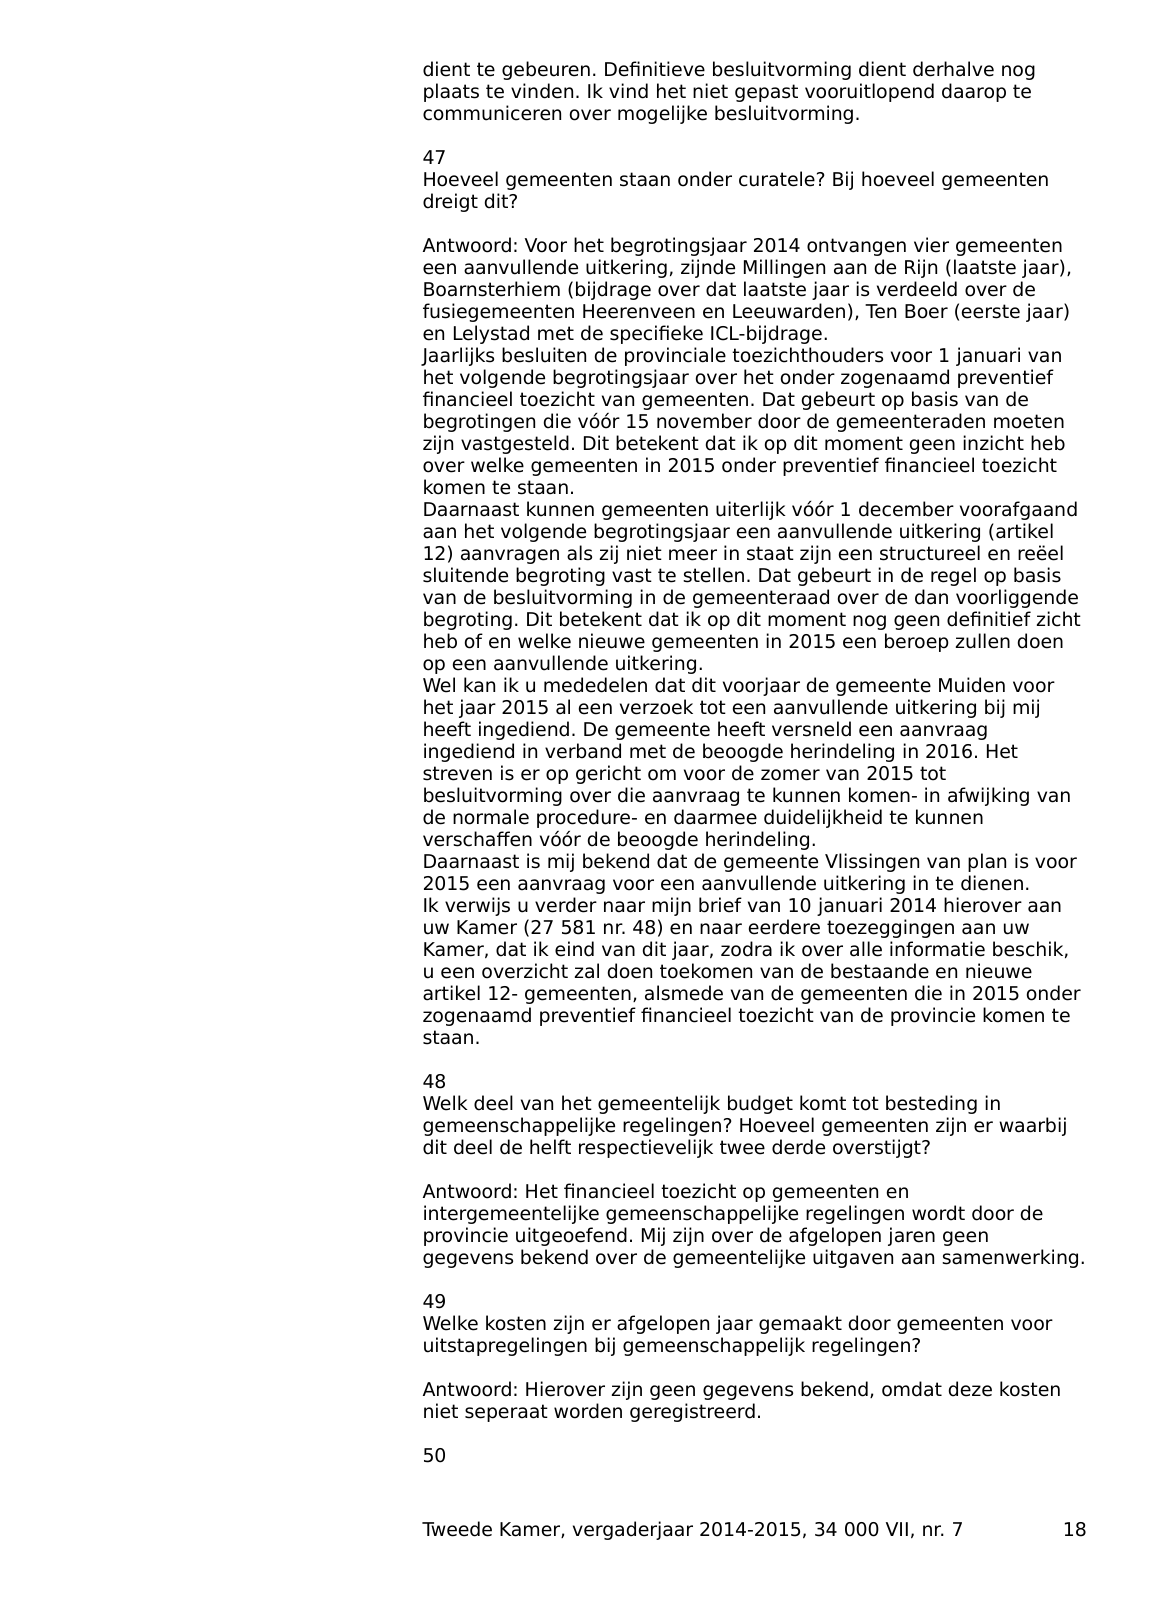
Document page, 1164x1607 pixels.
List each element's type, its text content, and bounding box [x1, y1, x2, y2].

text Hoeveel gemeenten staan onder curatele? Bij hoeveel gemeenten dreigt dit? [422, 169, 1087, 213]
text 48 [422, 1071, 1087, 1093]
text Welk deel van het gemeentelijk budget komt tot besteding in gemeenschappelijke regelingen? Hoeveel gemeenten zijn er waarbij dit deel de helft respectievelijk twee derde overstijgt? [422, 1093, 1087, 1159]
text dient te gebeuren. Definitieve besluitvorming dient derhalve nog plaats te vinden. Ik vind het niet gepast vooruitlopend daarop te communiceren over mogelijke besluitvorming. [422, 59, 1087, 125]
text Daarnaast kunnen gemeenten uiterlijk vóór 1 december voorafgaand aan het volgende begrotingsjaar een aanvullende uitkering (artikel 12) aanvragen als zij niet meer in staat zijn een structureel en reëel sluitende begroting vast te stellen. Dat gebeurt in de regel op basis van de besluitvorming in de gemeenteraad over de dan voorliggende begroting. Dit betekent dat ik op dit moment nog geen definitief zicht heb of en welke nieuwe gemeenten in 2015 een beroep zullen doen op een aanvullende uitkering. [422, 499, 1087, 675]
text Welke kosten zijn er afgelopen jaar gemaakt door gemeenten voor uitstapregelingen bij gemeenschappelijk regelingen? [422, 1313, 1087, 1357]
text 49 [422, 1291, 1087, 1313]
text Antwoord: Het financieel toezicht op gemeenten en intergemeentelijke gemeenschappelijke regelingen wordt door de provincie uitgeoefend. Mij zijn over de afgelopen jaren geen gegevens bekend over de gemeentelijke uitgaven aan samenwerking. [422, 1181, 1087, 1269]
text Ik verwijs u verder naar mijn brief van 10 januari 2014 hierover aan uw Kamer (27 581 nr. 48) en naar eerdere toezeggingen aan uw Kamer, dat ik eind van dit jaar, zodra ik over alle informatie beschik, u een overzicht zal doen toekomen van de bestaande en nieuwe artikel 12- gemeenten, alsmede van de gemeenten die in 2015 onder zogenaamd preventief financieel toezicht van de provincie komen te staan. [422, 895, 1087, 1048]
text Wel kan ik u mededelen dat dit voorjaar de gemeente Muiden voor het jaar 2015 al een verzoek tot een aanvullende uitkering bij mij heeft ingediend. De gemeente heeft versneld een aanvraag ingediend in verband met de beoogde herindeling in 2016. Het streven is er op gericht om voor de zomer van 2015 tot besluitvorming over die aanvraag te kunnen komen- in afwijking van de normale procedure- en daarmee duidelijkheid te kunnen verschaffen vóór de beoogde herindeling. [422, 675, 1087, 851]
text 47 [422, 147, 1087, 169]
text Antwoord: Voor het begrotingsjaar 2014 ontvangen vier gemeenten een aanvullende uitkering, zijnde Millingen aan de Rijn (laatste jaar), Boarnsterhiem (bijdrage over dat laatste jaar is verdeeld over de fusiegemeenten Heerenveen en Leeuwarden), Ten Boer (eerste jaar) en Lelystad met de specifieke ICL-bijdrage. [422, 235, 1087, 345]
text Daarnaast is mij bekend dat de gemeente Vlissingen van plan is voor 2015 een aanvraag voor een aanvullende uitkering in te dienen. [422, 851, 1087, 895]
text Jaarlijks besluiten de provinciale toezichthouders voor 1 januari van het volgende begrotingsjaar over het onder zogenaamd preventief financieel toezicht van gemeenten. Dat gebeurt op basis van de begrotingen die vóór 15 november door de gemeenteraden moeten zijn vastgesteld. Dit betekent dat ik op dit moment geen inzicht heb over welke gemeenten in 2015 onder preventief financieel toezicht komen te staan. [422, 345, 1087, 499]
text 50 [422, 1445, 1087, 1467]
text Antwoord: Hierover zijn geen gegevens bekend, omdat deze kosten niet seperaat worden geregistreerd. [422, 1379, 1087, 1423]
